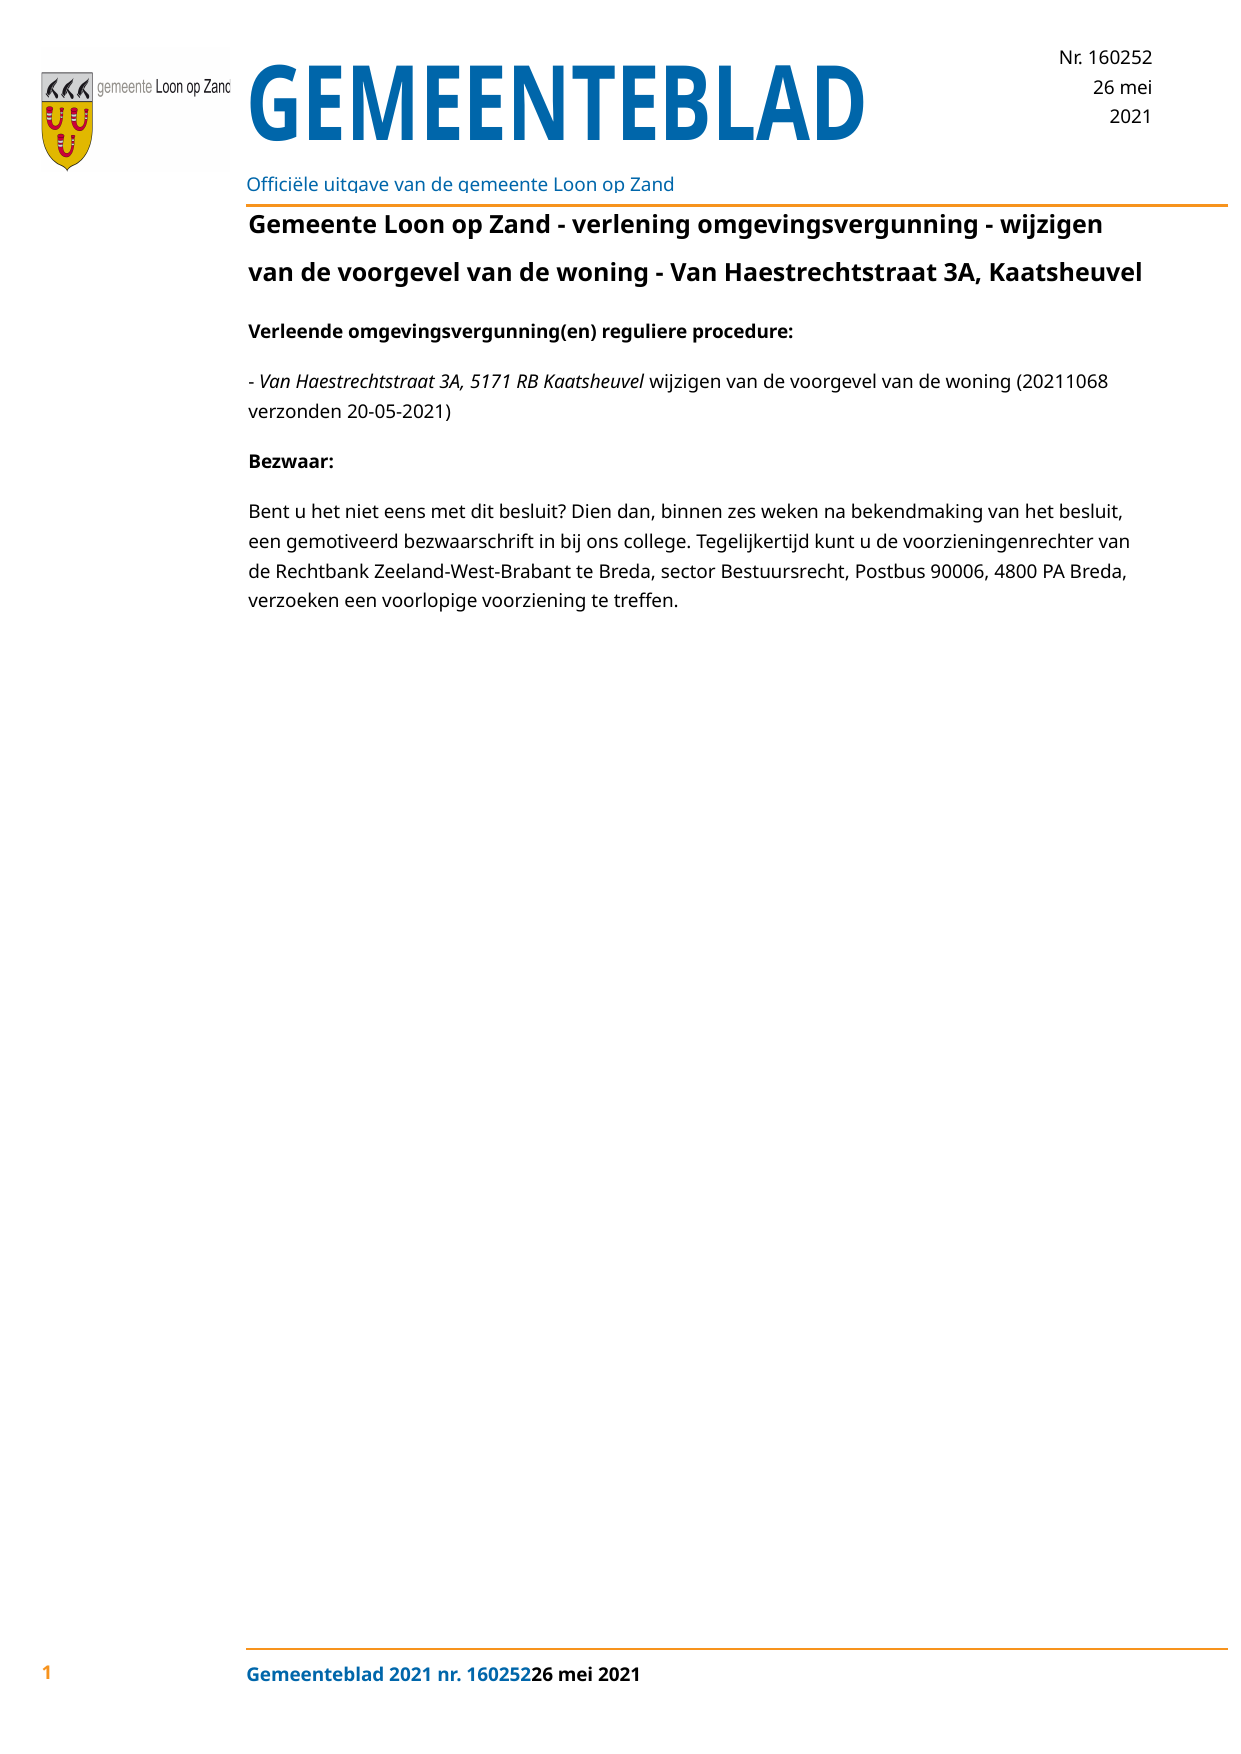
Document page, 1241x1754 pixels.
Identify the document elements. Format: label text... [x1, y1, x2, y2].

text Verleende omgevingsvergunning(en) reguliere procedure: [248, 318, 1152, 344]
picture [41, 47, 231, 172]
text Bent u het niet eens met dit besluit? Dien dan, binnen zes weken na bekendmaking van het besluit, een gemotiveerd bezwaarschrift in bij ons college. Tegelijkertijd kunt u de voorzieningenrechter van de Rechtbank Zeeland-West-Brabant te Breda, sector Bestuursrecht, Postbus 90006, 4800 PA Breda, verzoeken een voorlopige voorziening te treffen. [248, 499, 1152, 613]
text - Van Haestrechtstraat 3A, 5171 RB Kaatsheuvel wijzigen van de voorgevel van de woning (20211068 verzonden 20-05-2021) [248, 368, 1152, 424]
text Bezwaar: [248, 448, 1152, 474]
text Gemeente Loon op Zand - verlening omgevingsvergunning - wijzigen van de voorgevel van de woning - Van Haestrechtstraat 3A, Kaatsheuvel [248, 207, 1152, 288]
